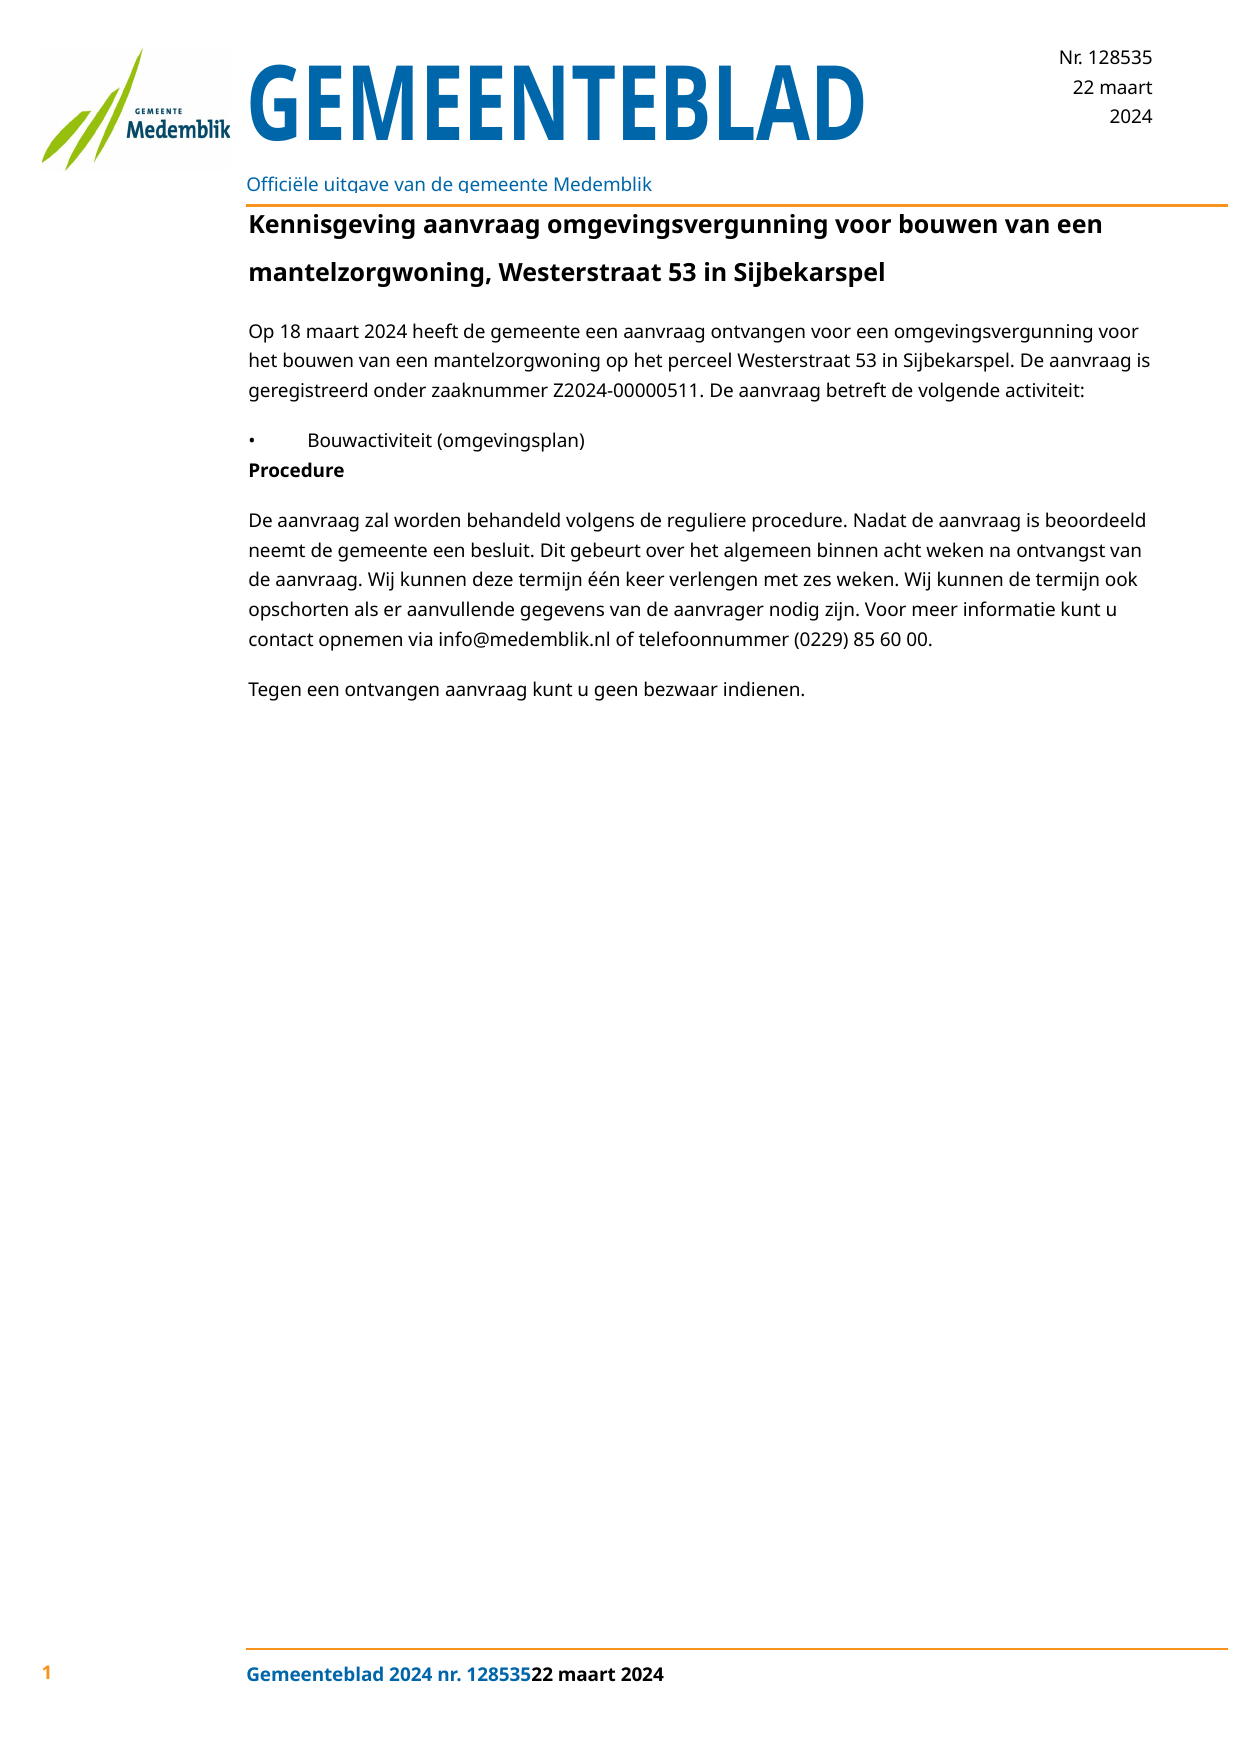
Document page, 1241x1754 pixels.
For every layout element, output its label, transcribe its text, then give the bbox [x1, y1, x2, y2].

text Procedure [248, 457, 1152, 483]
text De aanvraag zal worden behandeld volgens de reguliere procedure. Nadat de aanvraag is beoordeeld neemt de gemeente een besluit. Dit gebeurt over het algemeen binnen acht weken na ontvangst van de aanvraag. Wij kunnen deze termijn één keer verlengen met zes weken. Wij kunnen de termijn ook opschorten als er aanvullende gegevens van de aanvrager nodig zijn. Voor meer informatie kunt u contact opnemen via info@medemblik.nl of telefoonnummer (0229) 85 60 00. [248, 507, 1152, 652]
text Kennisgeving aanvraag omgevingsvergunning voor bouwen van een mantelzorgwoning, Westerstraat 53 in Sijbekarspel [248, 207, 1152, 288]
list Bouwactiviteit (omgevingsplan) [248, 427, 1152, 453]
picture [41, 47, 231, 172]
text Tegen een ontvangen aanvraag kunt u geen bezwaar indienen. [248, 676, 1152, 702]
text Op 18 maart 2024 heeft de gemeente een aanvraag ontvangen voor een omgevingsvergunning voor het bouwen van een mantelzorgwoning op het perceel Westerstraat 53 in Sijbekarspel. De aanvraag is geregistreerd onder zaaknummer Z2024-00000511. De aanvraag betreft de volgende activiteit: [248, 318, 1152, 403]
